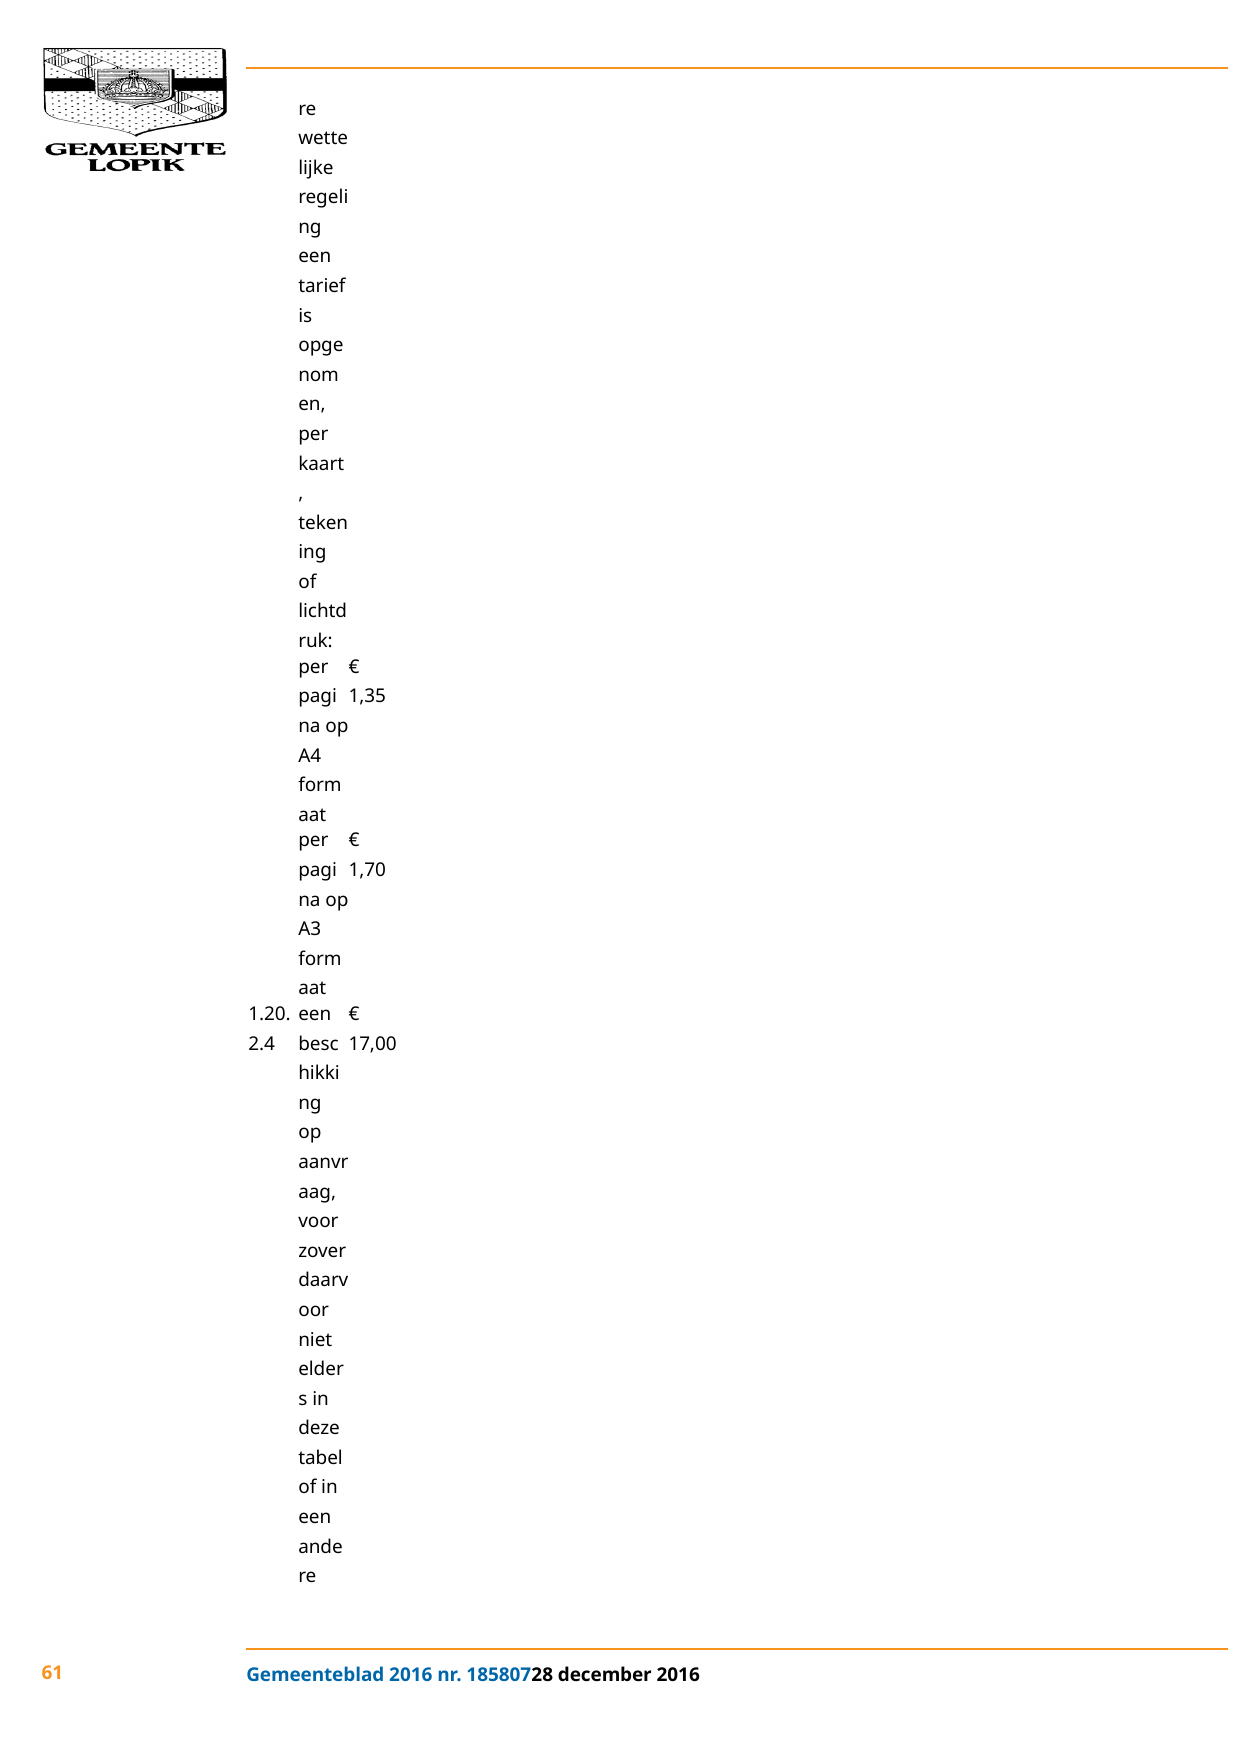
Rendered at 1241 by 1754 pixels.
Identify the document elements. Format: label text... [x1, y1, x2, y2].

table_cell per pagina op A4 formaat [298, 653, 348, 827]
picture [41, 47, 231, 172]
table_cell € 1,70 [348, 827, 398, 1000]
table_cell [248, 827, 298, 1000]
table_cell 1.20.2.4 [248, 1000, 298, 1588]
table_cell € 17,00 [348, 1000, 398, 1588]
table_cell re wettelijke regeling een tarief is opgenomen, per kaart, tekening of lichtdruk: [298, 95, 348, 653]
table_cell een beschikking op aanvraag, voor zover daarvoor niet elders in deze tabel of in een andere [298, 1000, 348, 1588]
table_cell [348, 95, 398, 653]
table_cell per pagina op A3 formaat [298, 827, 348, 1000]
table_cell € 1,35 [348, 653, 398, 827]
table_cell [248, 653, 298, 827]
table_cell [248, 95, 298, 653]
